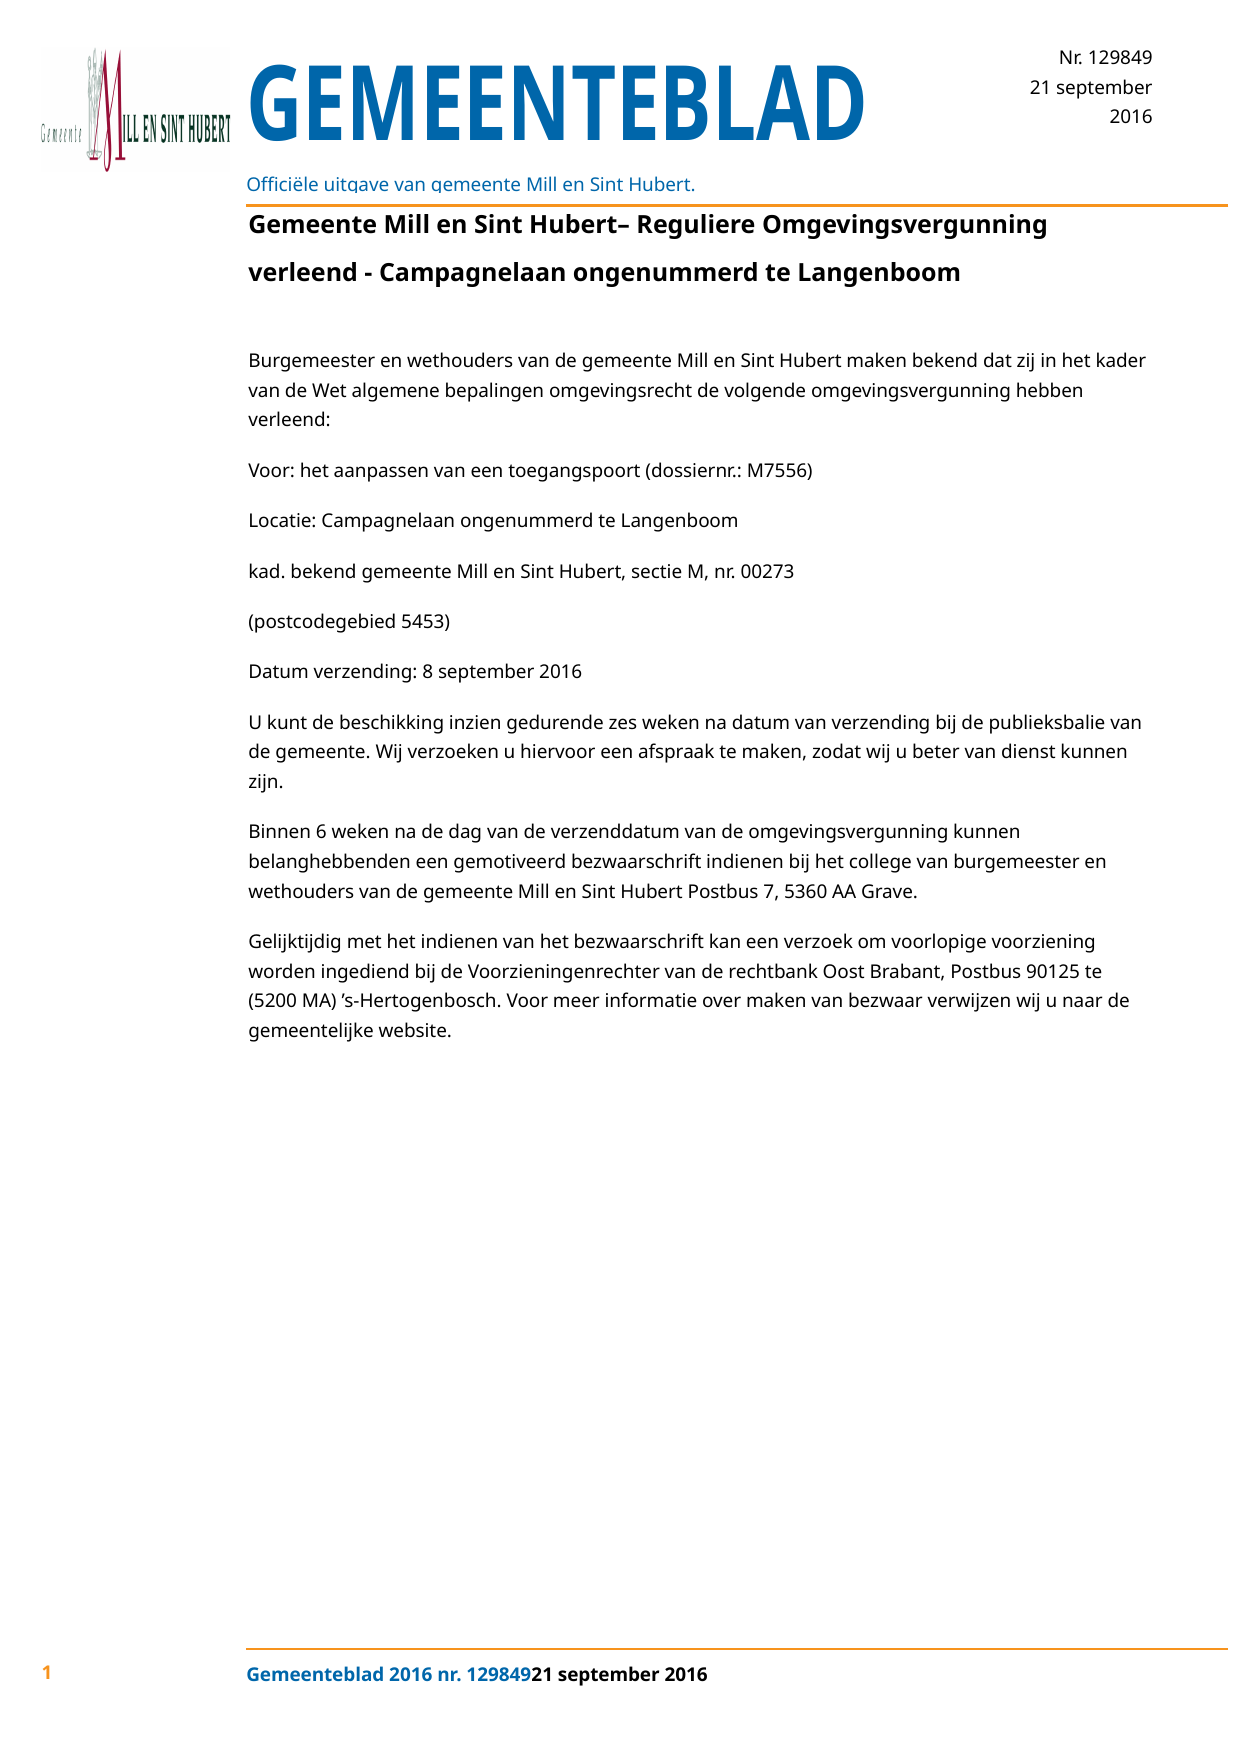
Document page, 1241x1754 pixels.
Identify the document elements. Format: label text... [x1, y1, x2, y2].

text Burgemeester en wethouders van de gemeente Mill en Sint Hubert maken bekend dat zij in het kader van de Wet algemene bepalingen omgevingsrecht de volgende omgevingsvergunning hebben verleend: [248, 347, 1152, 432]
text Datum verzending: 8 september 2016 [248, 659, 1152, 684]
text Gelijktijdig met het indienen van het bezwaarschrift kan een verzoek om voorlopige voorziening worden ingediend bij de Voorzieningenrechter van de rechtbank Oost Brabant, Postbus 90125 te (5200 MA) ’s-Hertogenbosch. Voor meer informatie over maken van bezwaar verwijzen wij u naar de gemeentelijke website. [248, 928, 1152, 1043]
text kad. bekend gemeente Mill en Sint Hubert, sectie M, nr. 00273 [248, 558, 1152, 584]
text (postcodegebied 5453) [248, 608, 1152, 634]
text Gemeente Mill en Sint Hubert– Reguliere Omgevingsvergunning verleend - Campagnelaan ongenummerd te Langenboom [248, 207, 1152, 288]
text Locatie: Campagnelaan ongenummerd te Langenboom [248, 507, 1152, 533]
picture [41, 47, 231, 172]
text U kunt de beschikking inzien gedurende zes weken na datum van verzending bij de publieksbalie van de gemeente. Wij verzoeken u hiervoor een afspraak te maken, zodat wij u beter van dienst kunnen zijn. [248, 709, 1152, 794]
text Binnen 6 weken na de dag van de verzenddatum van de omgevingsvergunning kunnen belanghebbenden een gemotiveerd bezwaarschrift indienen bij het college van burgemeester en wethouders van de gemeente Mill en Sint Hubert Postbus 7, 5360 AA Grave. [248, 819, 1152, 904]
text Voor: het aanpassen van een toegangspoort (dossiernr.: M7556) [248, 457, 1152, 483]
